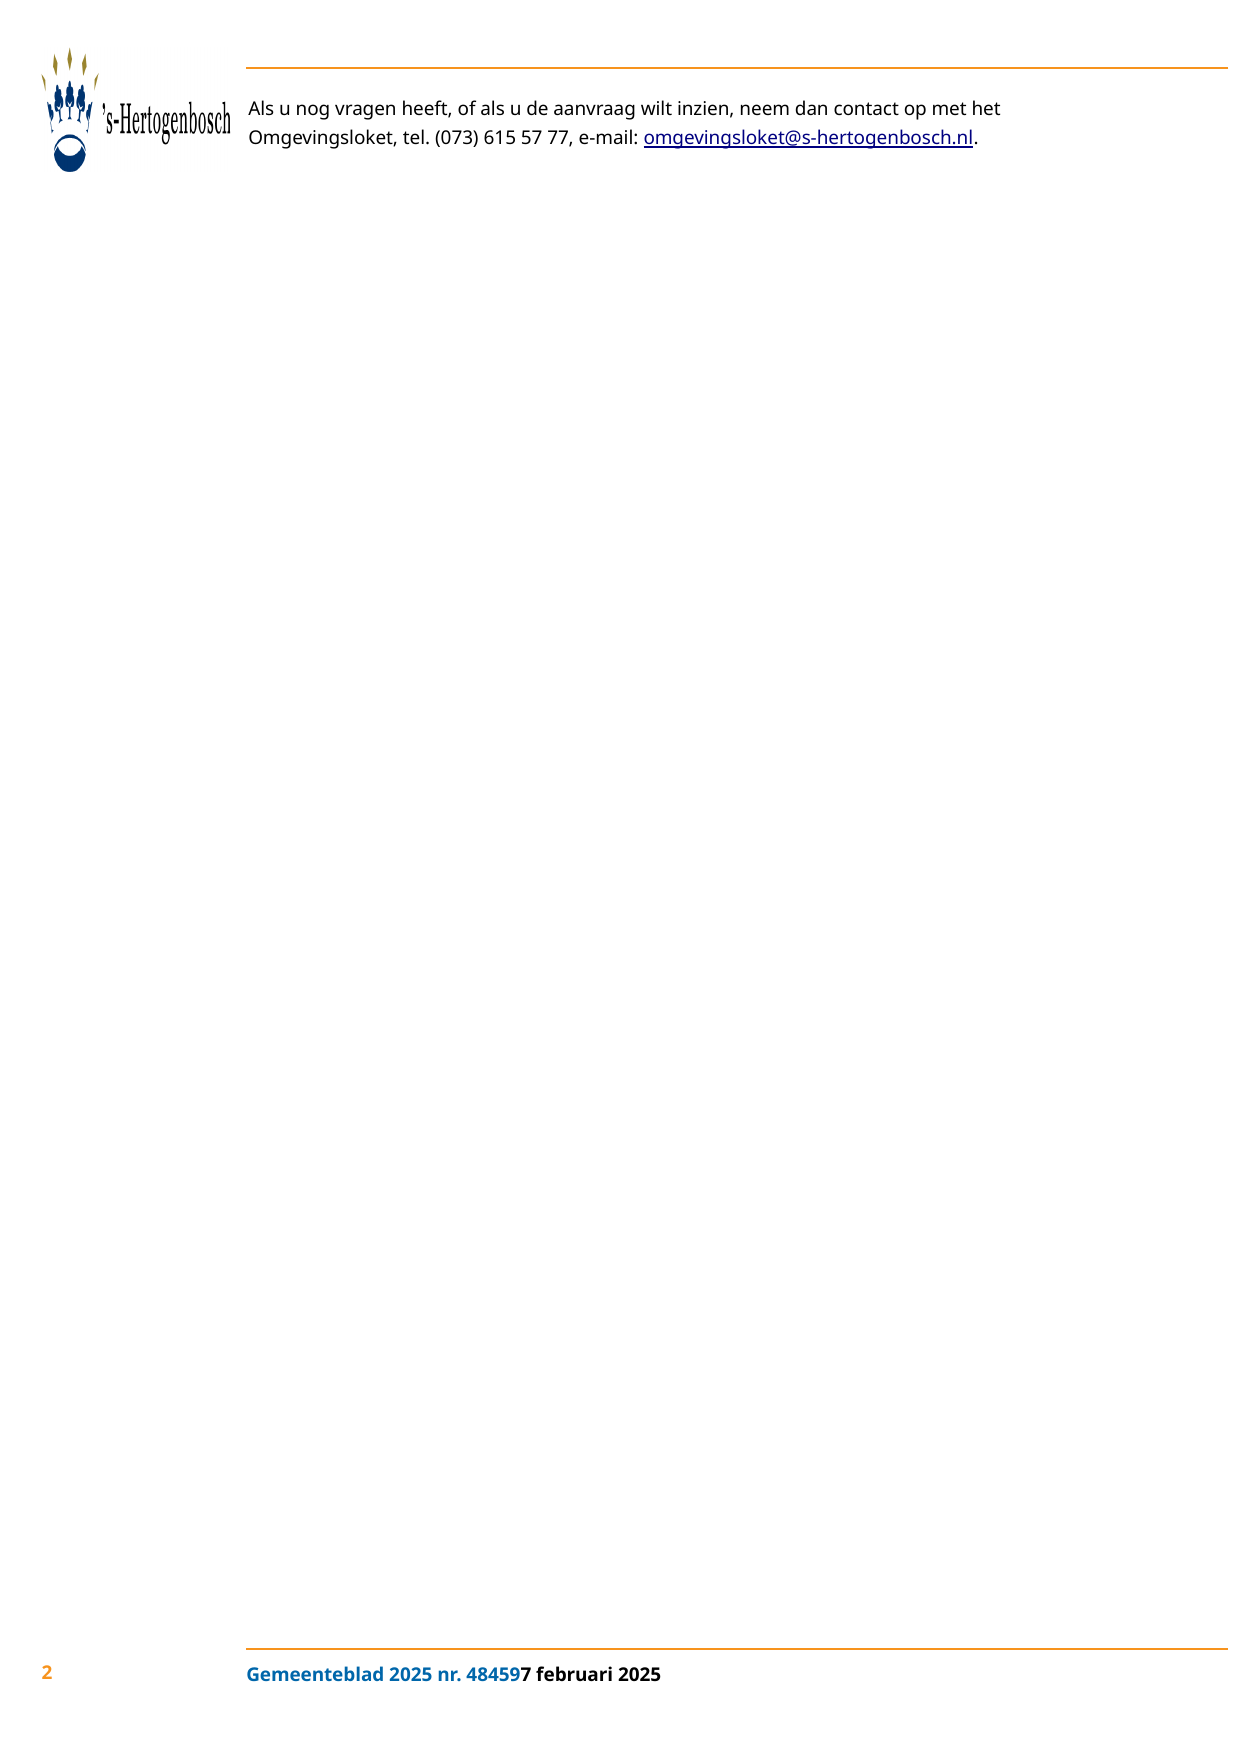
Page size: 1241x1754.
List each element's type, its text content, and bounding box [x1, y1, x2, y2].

text Als u nog vragen heeft, of als u de aanvraag wilt inzien, neem dan contact op met het Omgevingsloket, tel. (073) 615 57 77, e-mail: omgevingsloket@s-hertogenbosch.nl. [248, 95, 1152, 150]
picture [41, 47, 231, 172]
